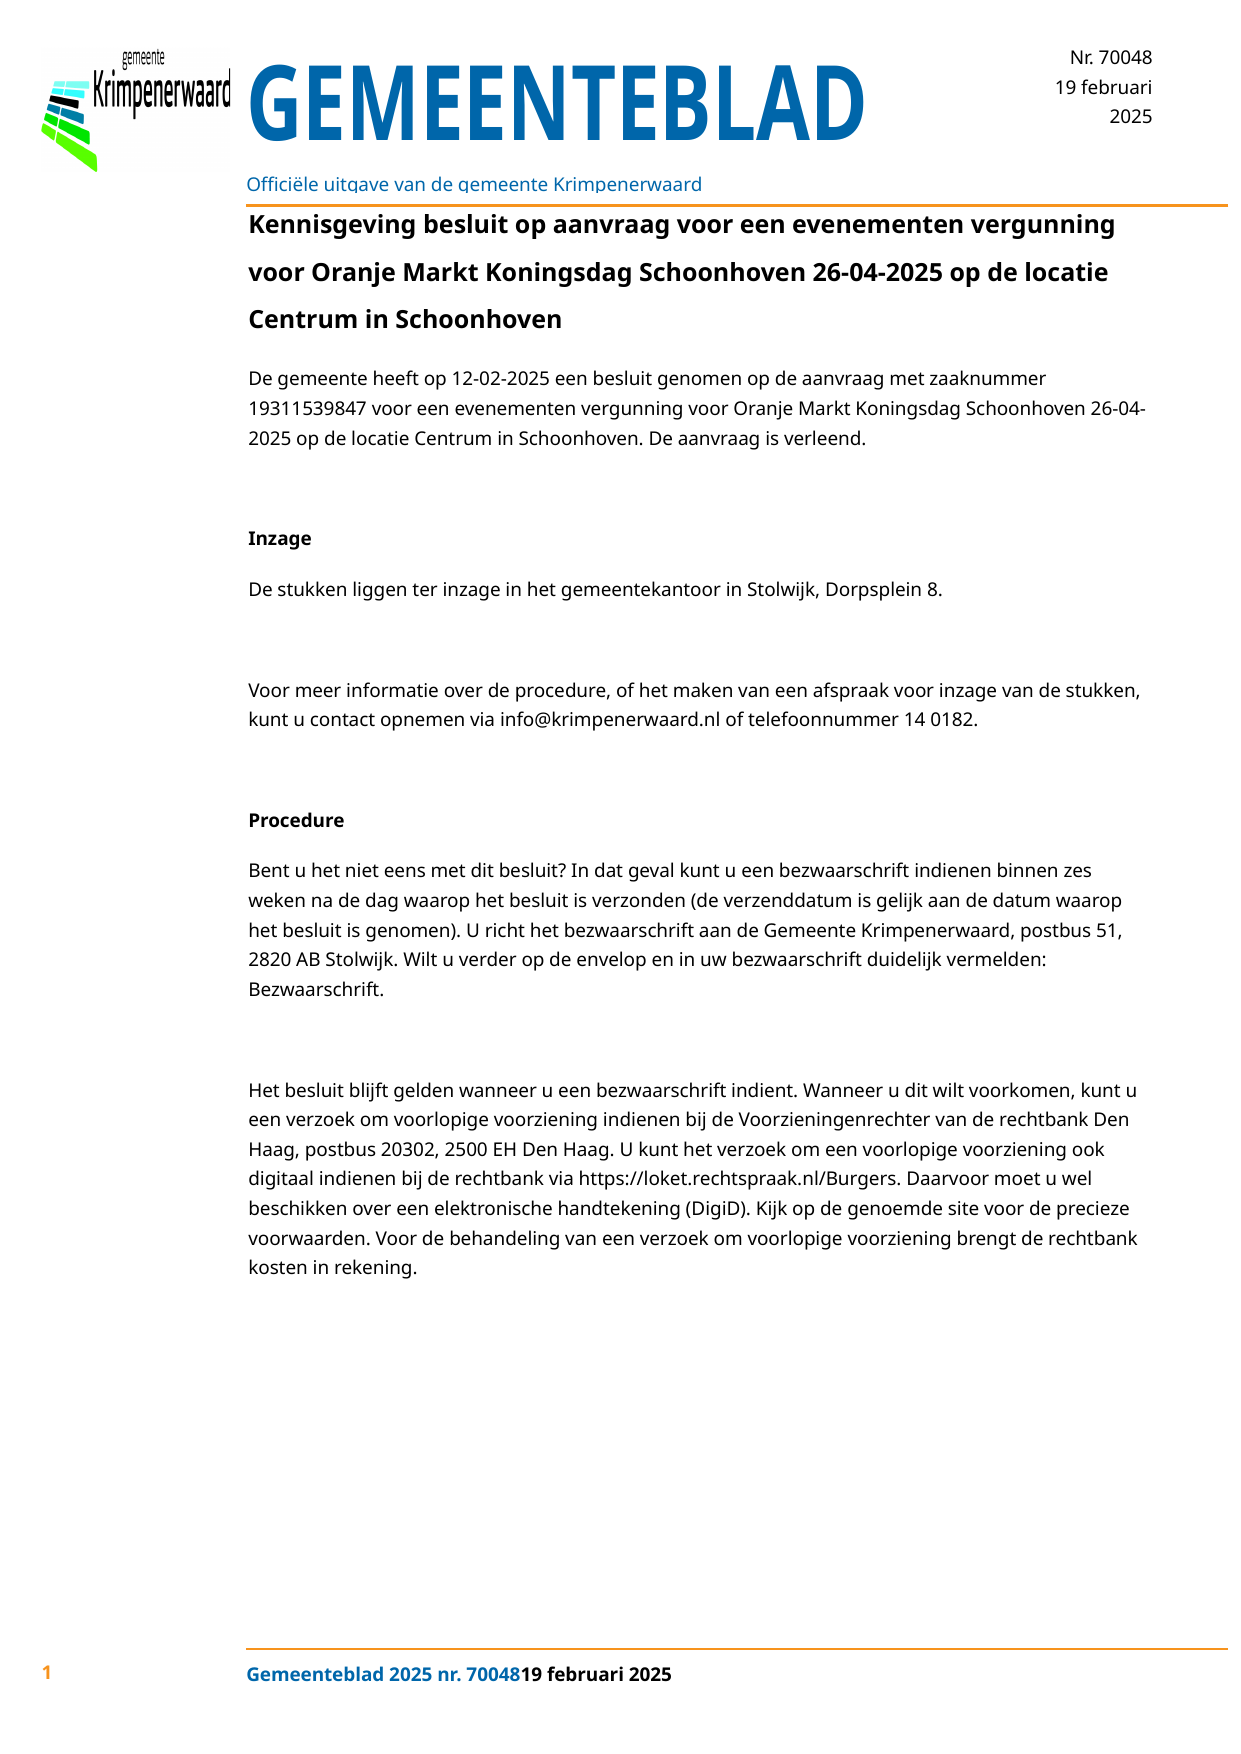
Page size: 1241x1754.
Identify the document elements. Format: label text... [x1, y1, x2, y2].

text Kennisgeving besluit op aanvraag voor een evenementen vergunning voor Oranje Markt Koningsdag Schoonhoven 26-04-2025 op de locatie Centrum in Schoonhoven [248, 207, 1152, 336]
text Bent u het niet eens met dit besluit? In dat geval kunt u een bezwaarschrift indienen binnen zes weken na de dag waarop het besluit is verzonden (de verzenddatum is gelijk aan de datum waarop het besluit is genomen). U richt het bezwaarschrift aan de Gemeente Krimpenerwaard, postbus 51, 2820 AB Stolwijk. Wilt u verder op de envelop en in uw bezwaarschrift duidelijk vermelden: Bezwaarschrift. [248, 858, 1152, 1002]
picture [41, 47, 231, 172]
text De gemeente heeft op 12-02-2025 een besluit genomen op de aanvraag met zaaknummer 19311539847 voor een evenementen vergunning voor Oranje Markt Koningsdag Schoonhoven 26-04-2025 op de locatie Centrum in Schoonhoven. De aanvraag is verleend. [248, 366, 1152, 450]
text De stukken liggen ter inzage in het gemeentekantoor in Stolwijk, Dorpsplein 8. [248, 576, 1152, 602]
text Inzage [248, 526, 1152, 551]
text Voor meer informatie over de procedure, of het maken van een afspraak voor inzage van de stukken, kunt u contact opnemen via info@krimpenerwaard.nl of telefoonnummer 14 0182. [248, 677, 1152, 732]
text Het besluit blijft gelden wanneer u een bezwaarschrift indient. Wanneer u dit wilt voorkomen, kunt u een verzoek om voorlopige voorziening indienen bij de Voorzieningenrechter van de rechtbank Den Haag, postbus 20302, 2500 EH Den Haag. U kunt het verzoek om een voorlopige voorziening ook digitaal indienen bij de rechtbank via https://loket.rechtspraak.nl/Burgers. Daarvoor moet u wel beschikken over een elektronische handtekening (DigiD). Kijk op de genoemde site voor de precieze voorwaarden. Voor de behandeling van een verzoek om voorlopige voorziening brengt de rechtbank kosten in rekening. [248, 1077, 1152, 1280]
text Procedure [248, 807, 1152, 833]
